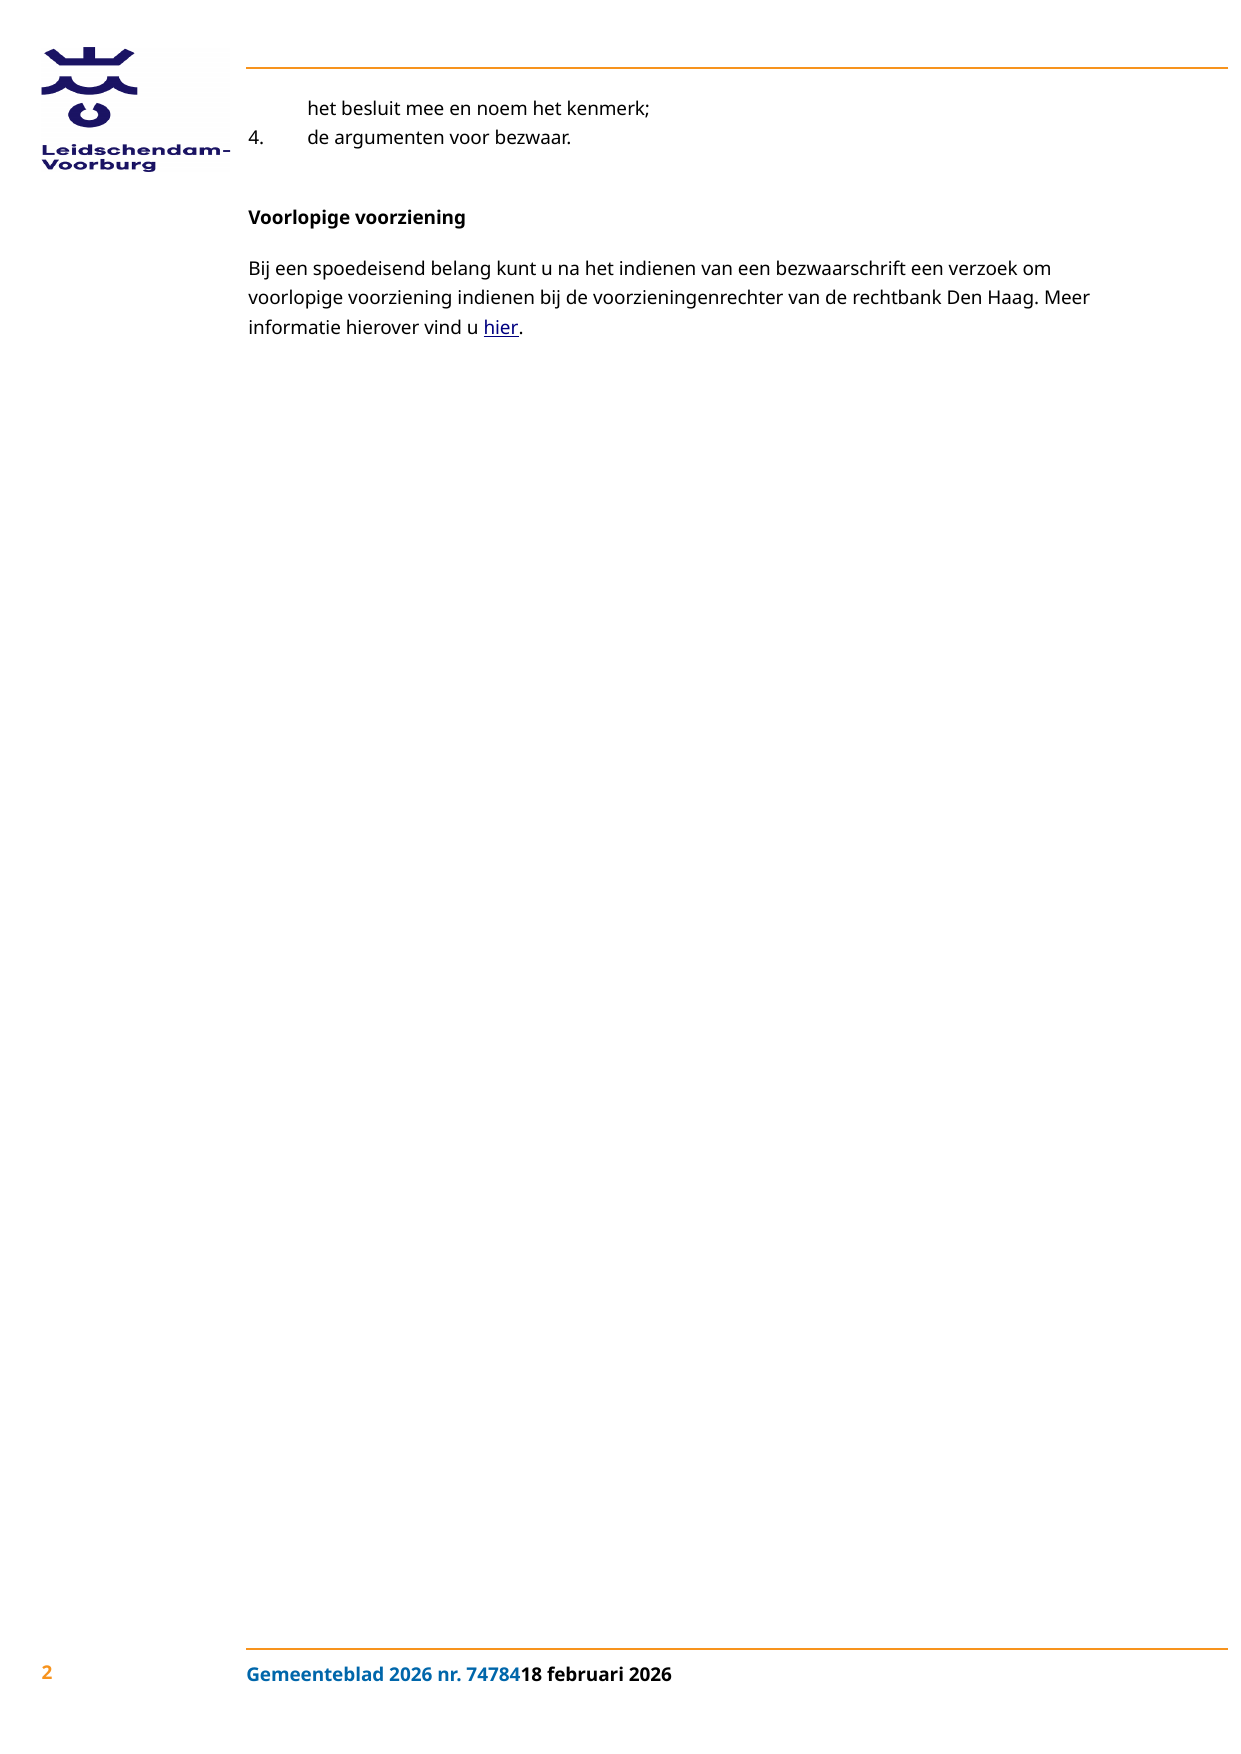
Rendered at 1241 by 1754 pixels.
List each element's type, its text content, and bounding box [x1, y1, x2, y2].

text Bij een spoedeisend belang kunt u na het indienen van een bezwaarschrift een verzoek om voorlopige voorziening indienen bij de voorzieningenrechter van de rechtbank Den Haag. Meer informatie hierover vind u hier. [248, 255, 1152, 340]
list het besluit mee en noem het kenmerk; [248, 95, 1152, 121]
picture [41, 47, 231, 172]
text Voorlopige voorziening [248, 204, 1152, 230]
list de argumenten voor bezwaar. [248, 124, 1152, 150]
